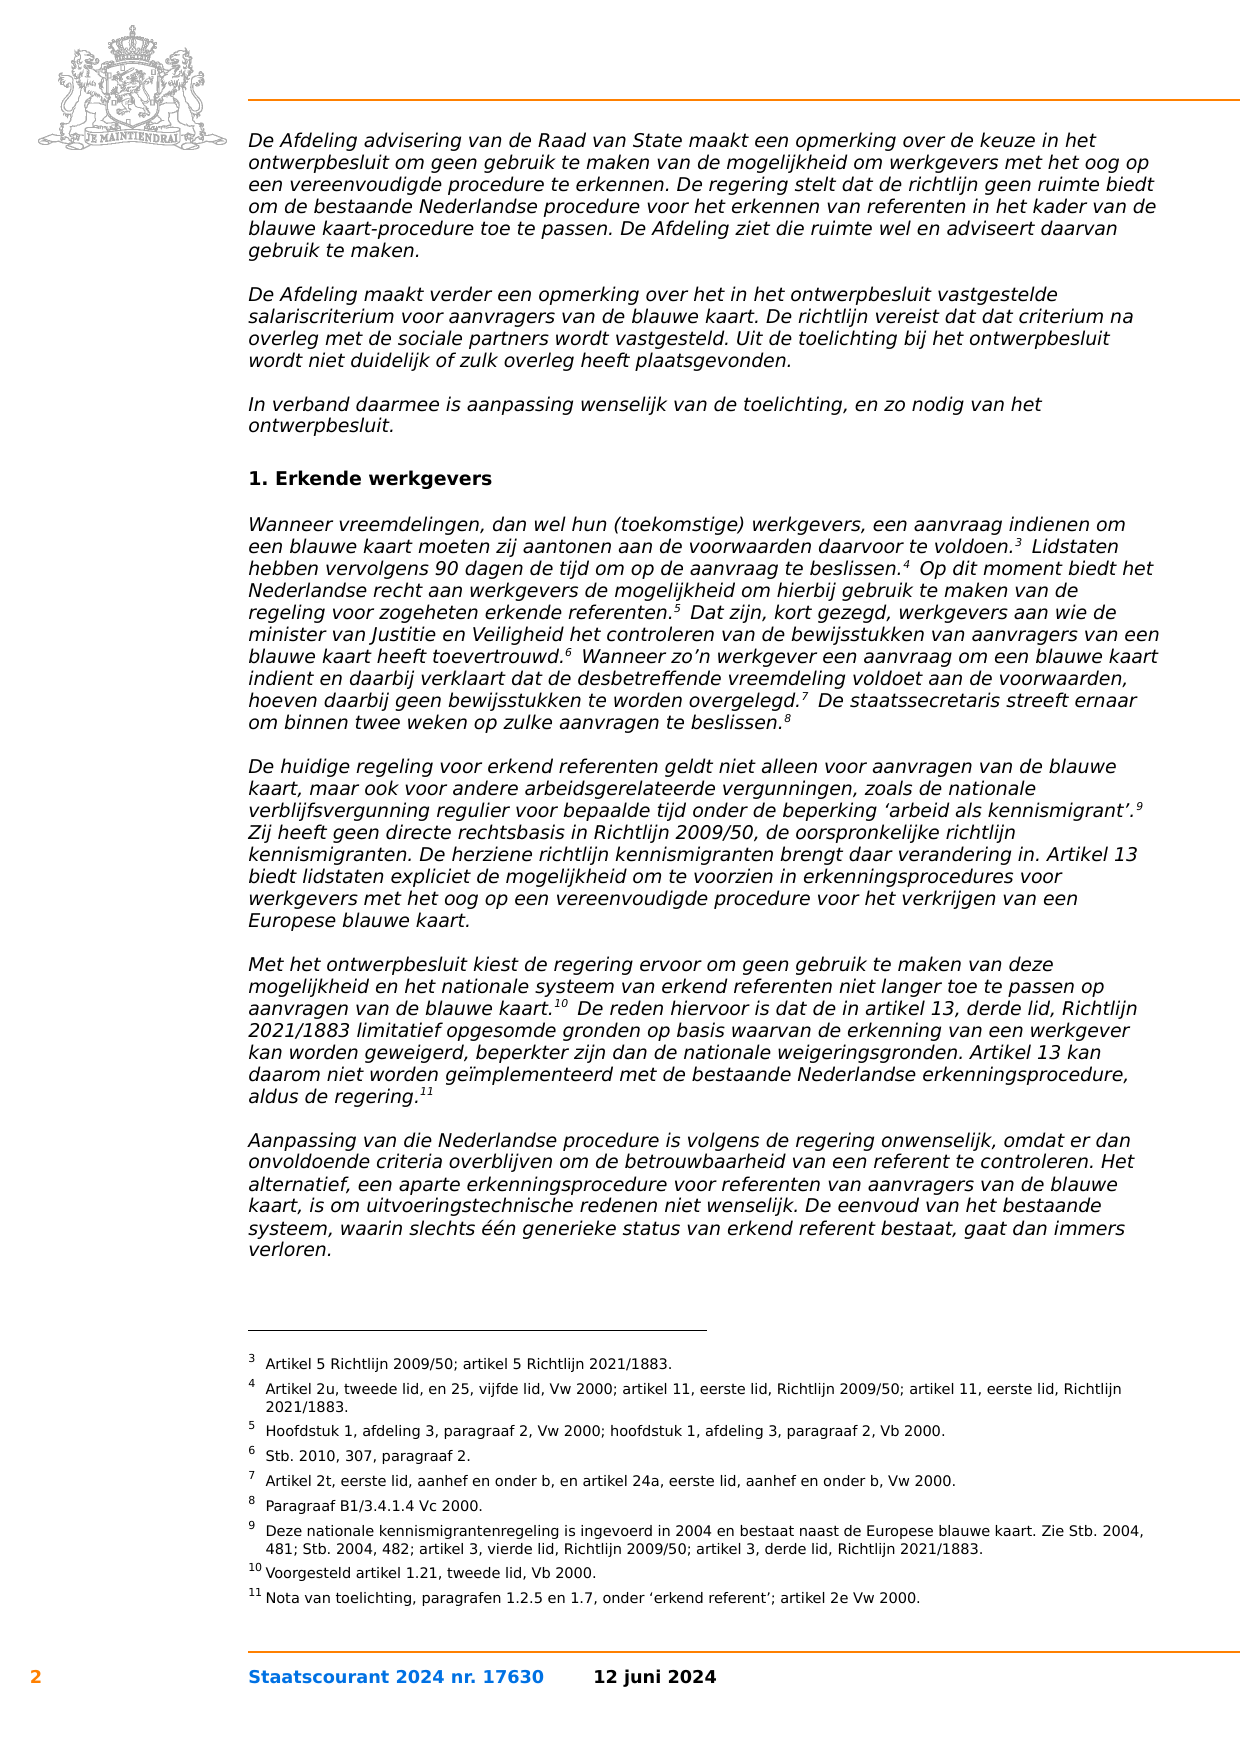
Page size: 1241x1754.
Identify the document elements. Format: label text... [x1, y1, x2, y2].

text Artikel 5 Richtlijn 2009/50; artikel 5 Richtlijn 2021/1883. [248, 1352, 1163, 1374]
text Stb. 2010, 307, paragraaf 2. [248, 1444, 1163, 1466]
text Hoofdstuk 1, afdeling 3, paragraaf 2, Vw 2000; hoofdstuk 1, afdeling 3, paragraaf 2, Vb 2000. [248, 1419, 1163, 1441]
text Artikel 2u, tweede lid, en 25, vijfde lid, Vw 2000; artikel 11, eerste lid, Richtlijn 2009/50; artikel 11, eerste lid, Richtlijn 2021/1883. [248, 1377, 1163, 1416]
text De Afdeling advisering van de Raad van State maakt een opmerking over de keuze in het ontwerpbesluit om geen gebruik te maken van de mogelijkheid om werkgevers met het oog op een vereenvoudigde procedure te erkennen. De regering stelt dat de richtlijn geen ruimte biedt om de bestaande Nederlandse procedure voor het erkennen van referenten in het kader van de blauwe kaart-procedure toe te passen. De Afdeling ziet die ruimte wel en adviseert daarvan gebruik te maken. [248, 130, 1163, 262]
subtitle 1. Erkende werkgevers [248, 467, 1163, 489]
text Aanpassing van die Nederlandse procedure is volgens de regering onwenselijk, omdat er dan onvoldoende criteria overblijven om de betrouwbaarheid van een referent te controleren. Het alternatief, een aparte erkenningsprocedure voor referenten van aanvragers van de blauwe kaart, is om uitvoeringstechnische redenen niet wenselijk. De eenvoud van het bestaande systeem, waarin slechts één generieke status van erkend referent bestaat, gaat dan immers verloren. [248, 1129, 1163, 1261]
picture [38, 25, 227, 150]
text Deze nationale kennismigrantenregeling is ingevoerd in 2004 en bestaat naast de Europese blauwe kaart. Zie Stb. 2004, 481; Stb. 2004, 482; artikel 3, vierde lid, Richtlijn 2009/50; artikel 3, derde lid, Richtlijn 2021/1883. [248, 1519, 1163, 1558]
text De Afdeling maakt verder een opmerking over het in het ontwerpbesluit vastgestelde salariscriterium voor aanvragers van de blauwe kaart. De richtlijn vereist dat dat criterium na overleg met de sociale partners wordt vastgesteld. Uit de toelichting bij het ontwerpbesluit wordt niet duidelijk of zulk overleg heeft plaatsgevonden. [248, 284, 1163, 372]
text Nota van toelichting, paragrafen 1.2.5 en 1.7, onder ‘erkend referent’; artikel 2e Vw 2000. [248, 1586, 1163, 1608]
text Paragraaf B1/3.4.1.4 Vc 2000. [248, 1494, 1163, 1516]
text Artikel 2t, eerste lid, aanhef en onder b, en artikel 24a, eerste lid, aanhef en onder b, Vw 2000. [248, 1469, 1163, 1491]
text Wanneer vreemdelingen, dan wel hun (toekomstige) werkgevers, een aanvraag indienen om een blauwe kaart moeten zij aantonen aan de voorwaarden daarvoor te voldoen. Lidstaten hebben vervolgens 90 dagen de tijd om op de aanvraag te beslissen. Op dit moment biedt het Nederlandse recht aan werkgevers de mogelijkheid om hierbij gebruik te maken van de regeling voor zogeheten erkende referenten. Dat zijn, kort gezegd, werkgevers aan wie de minister van Justitie en Veiligheid het controleren van de bewijsstukken van aanvragers van een blauwe kaart heeft toevertrouwd. Wanneer zo’n werkgever een aanvraag om een blauwe kaart indient en daarbij verklaart dat de desbetreffende vreemdeling voldoet aan de voorwaarden, hoeven daarbij geen bewijsstukken te worden overgelegd. De staatssecretaris streeft ernaar om binnen twee weken op zulke aanvragen te beslissen. [248, 514, 1163, 734]
text Voorgesteld artikel 1.21, tweede lid, Vb 2000. [248, 1561, 1163, 1583]
text De huidige regeling voor erkend referenten geldt niet alleen voor aanvragen van de blauwe kaart, maar ook voor andere arbeidsgerelateerde vergunningen, zoals de nationale verblijfsvergunning regulier voor bepaalde tijd onder de beperking ‘arbeid als kennismigrant’. Zij heeft geen directe rechtsbasis in Richtlijn 2009/50, de oorspronkelijke richtlijn kennismigranten. De herziene richtlijn kennismigranten brengt daar verandering in. Artikel 13 biedt lidstaten expliciet de mogelijkheid om te voorzien in erkenningsprocedures voor werkgevers met het oog op een vereenvoudigde procedure voor het verkrijgen van een Europese blauwe kaart. [248, 756, 1163, 932]
text In verband daarmee is aanpassing wenselijk van de toelichting, en zo nodig van het ontwerpbesluit. [248, 393, 1163, 437]
text Met het ontwerpbesluit kiest de regering ervoor om geen gebruik te maken van deze mogelijkheid en het nationale systeem van erkend referenten niet langer toe te passen op aanvragen van de blauwe kaart. De reden hiervoor is dat de in artikel 13, derde lid, Richtlijn 2021/1883 limitatief opgesomde gronden op basis waarvan de erkenning van een werkgever kan worden geweigerd, beperkter zijn dan de nationale weigeringsgronden. Artikel 13 kan daarom niet worden geïmplementeerd met de bestaande Nederlandse erkenningsprocedure, aldus de regering. [248, 954, 1163, 1108]
